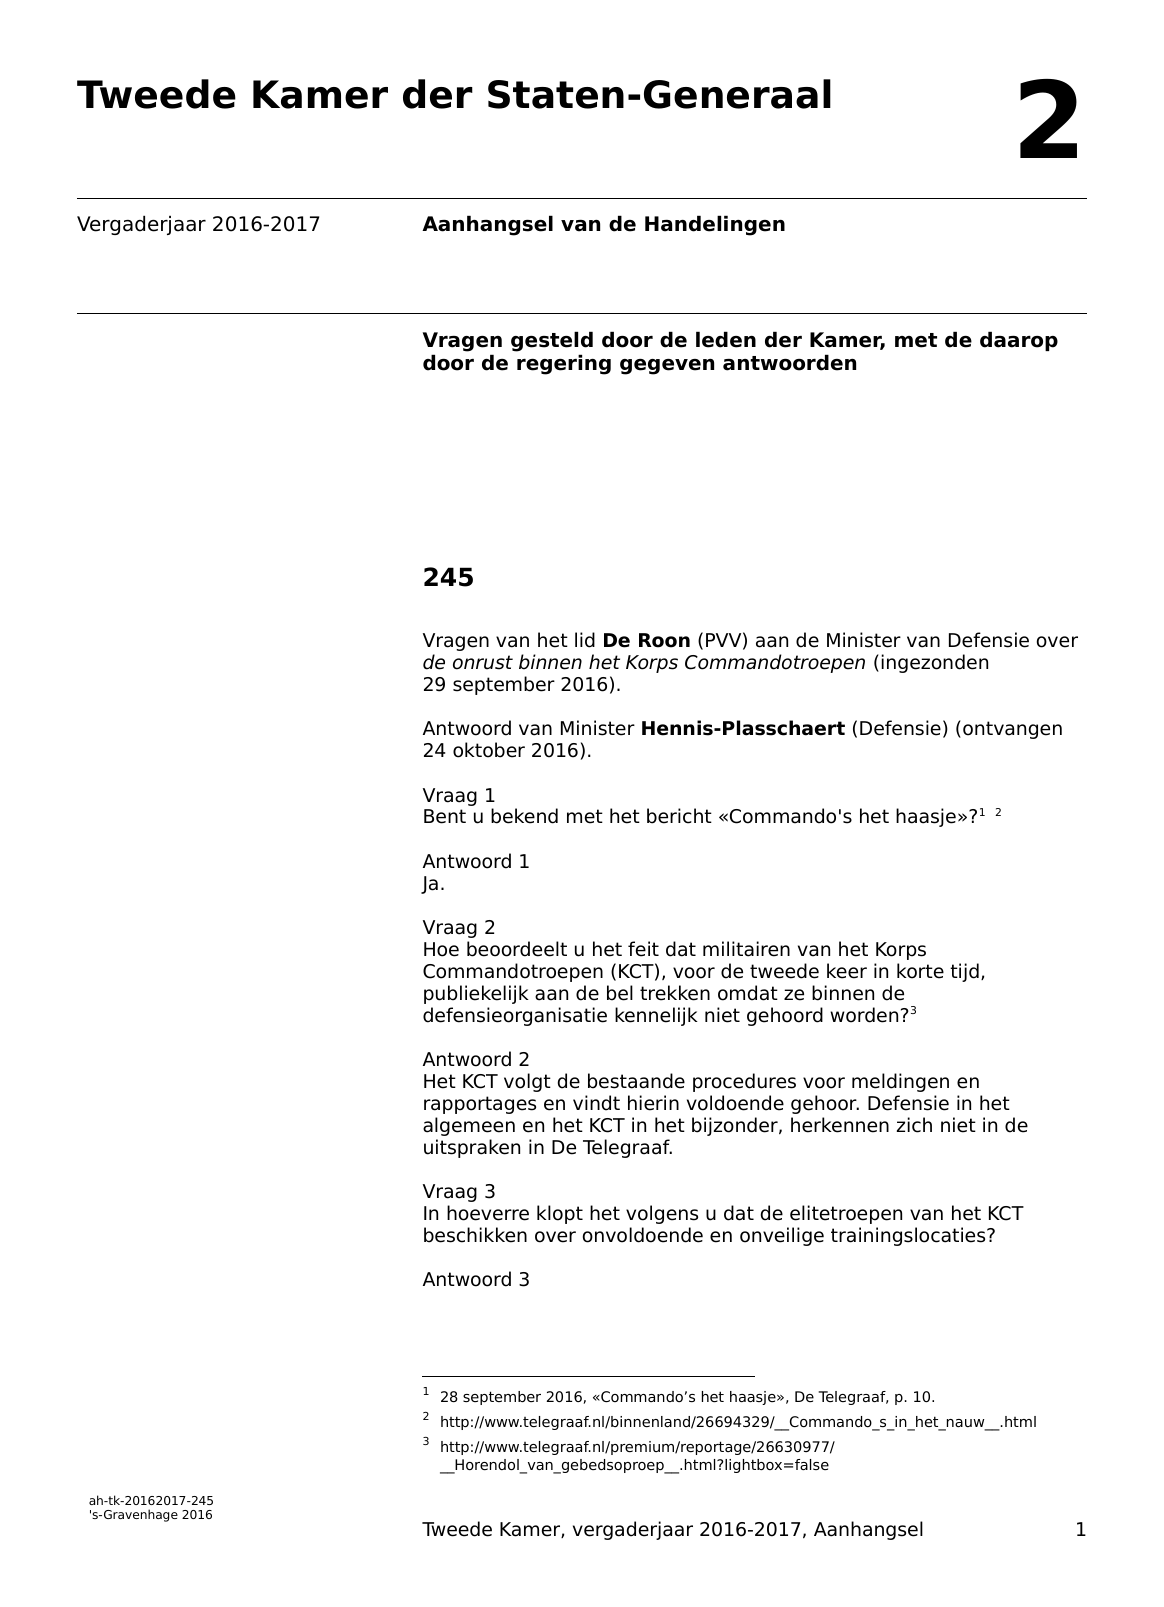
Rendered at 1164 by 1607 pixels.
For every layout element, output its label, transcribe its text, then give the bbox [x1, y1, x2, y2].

table_cell Aanhangsel van de Handelingen [422, 199, 1087, 313]
table_header 2 [886, 59, 1087, 198]
text Antwoord 2 [422, 1049, 1087, 1071]
text Vraag 3 [422, 1181, 1087, 1203]
text Het KCT volgt de bestaande procedures voor meldingen en rapportages en vindt hierin voldoende gehoor. Defensie in het algemeen en het KCT in het bijzonder, herkennen zich niet in de uitspraken in De Telegraaf. [422, 1071, 1087, 1159]
text Antwoord van Minister Hennis-Plasschaert (Defensie) (ontvangen 24 oktober 2016). [422, 718, 1087, 762]
text 's-Gravenhage 2016 [88, 1508, 323, 1522]
text Bent u bekend met het bericht «Commando's het haasje»? [422, 806, 1087, 828]
text http://www.telegraaf.nl/premium/reportage/26630977/__Horendol_van_gebedsoproep__.html?lightbox=false [422, 1435, 1087, 1474]
table_cell Vragen gesteld door de leden der Kamer, met de daarop door de regering gegeven antwoorden [422, 314, 1087, 375]
table_cell [77, 314, 422, 375]
table_header Tweede Kamer der Staten-Generaal [77, 59, 886, 198]
text Ja. [422, 873, 1087, 894]
text 28 september 2016, «Commando’s het haasje», De Telegraaf, p. 10. [422, 1385, 1087, 1407]
text Vraag 1 [422, 784, 1087, 806]
text Antwoord 1 [422, 851, 1087, 873]
table_cell Vergaderjaar 2016-2017 [77, 199, 422, 313]
text In hoeverre klopt het volgens u dat de elitetroepen van het KCT beschikken over onvoldoende en onveilige trainingslocaties? [422, 1203, 1087, 1247]
text Antwoord 3 [422, 1269, 1087, 1291]
text ah-tk-20162017-245 [88, 1494, 323, 1508]
text Vragen van het lid De Roon (PVV) aan de Minister van Defensie over de onrust binnen het Korps Commandotroepen (ingezonden 29 september 2016). [422, 630, 1087, 696]
text 245 [422, 563, 1087, 592]
text http://www.telegraaf.nl/binnenland/26694329/__Commando_s_in_het_nauw__.html [422, 1410, 1087, 1432]
text Vraag 2 [422, 917, 1087, 939]
text Hoe beoordeelt u het feit dat militairen van het Korps Commandotroepen (KCT), voor de tweede keer in korte tijd, publiekelijk aan de bel trekken omdat ze binnen de defensieorganisatie kennelijk niet gehoord worden? [422, 939, 1087, 1027]
